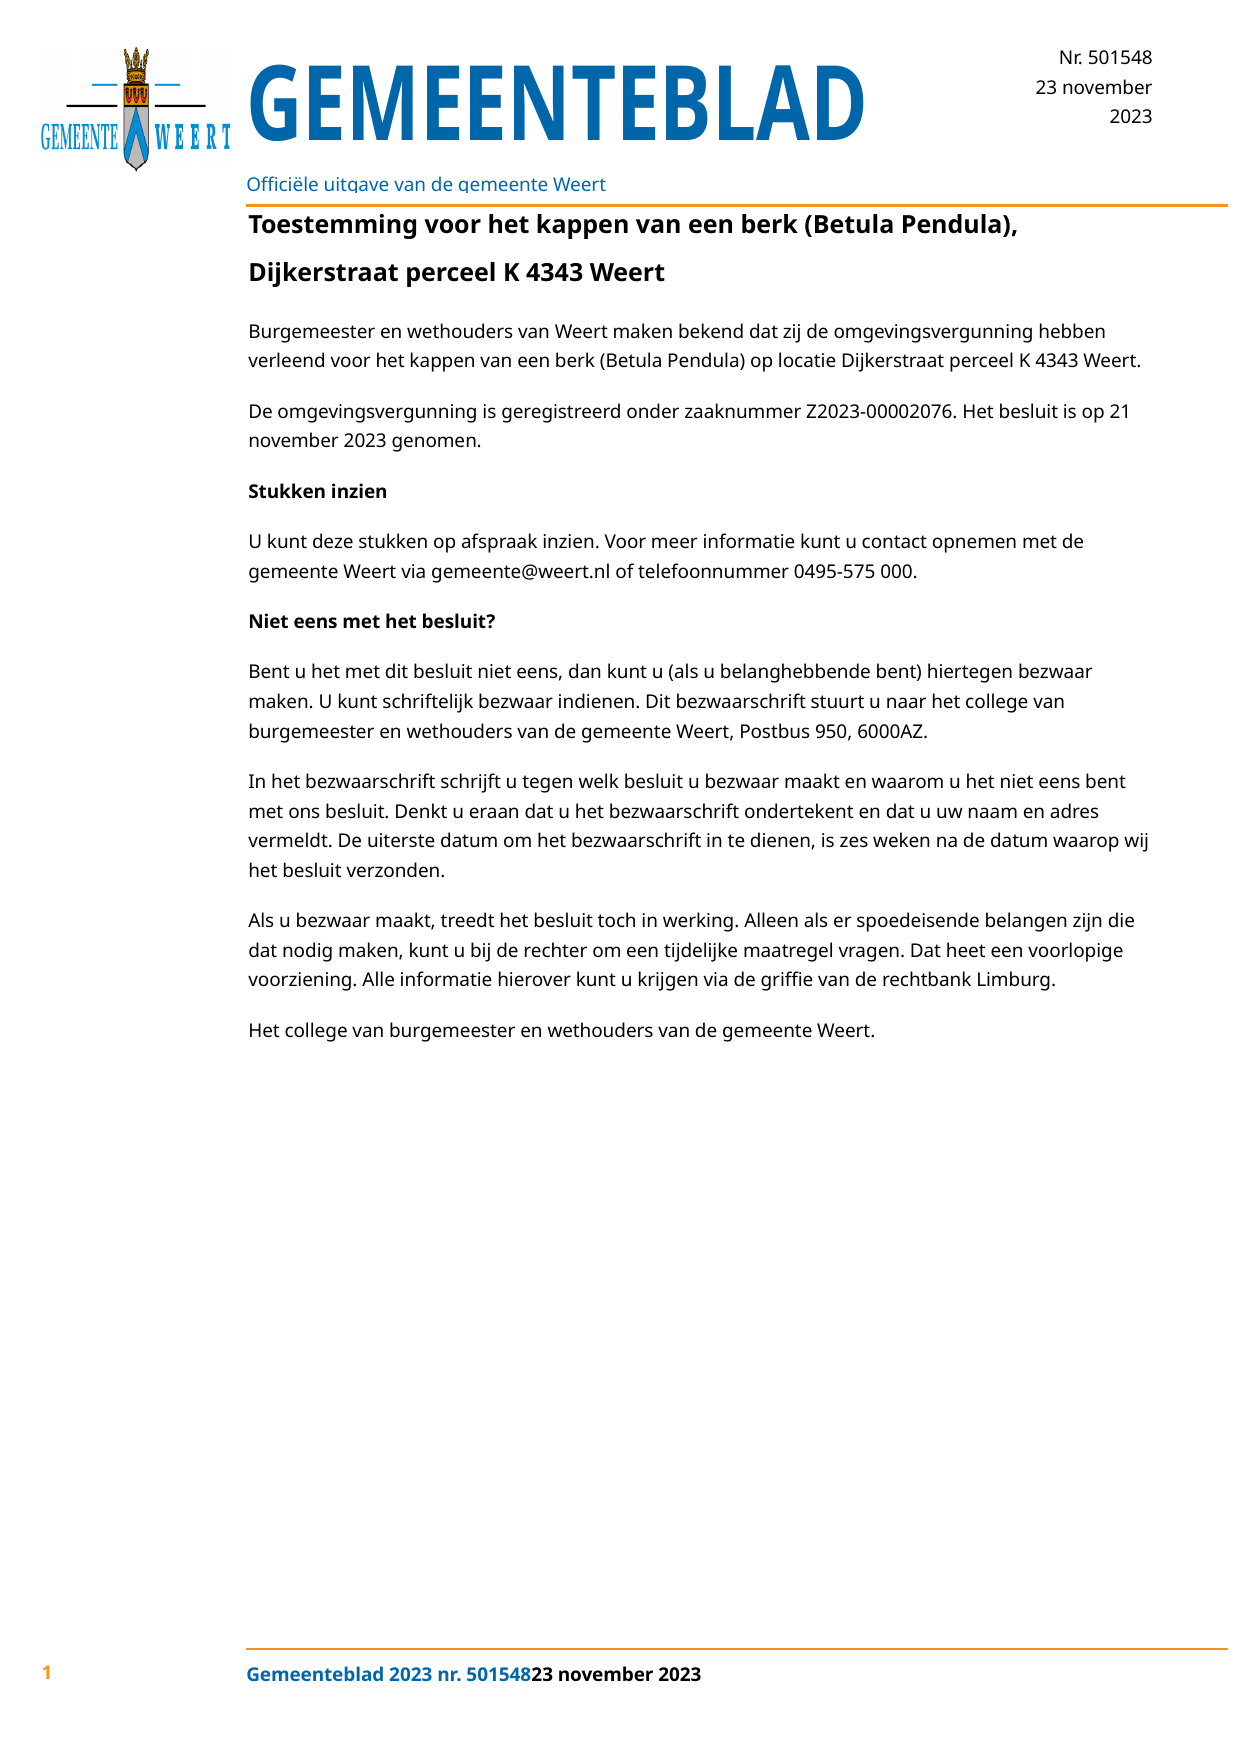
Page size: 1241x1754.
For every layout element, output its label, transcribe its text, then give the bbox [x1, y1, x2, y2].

text De omgevingsvergunning is geregistreerd onder zaaknummer Z2023-00002076. Het besluit is op 21 november 2023 genomen. [248, 398, 1152, 453]
text U kunt deze stukken op afspraak inzien. Voor meer informatie kunt u contact opnemen met de gemeente Weert via gemeente@weert.nl of telefoonnummer 0495-575 000. [248, 528, 1152, 584]
text Niet eens met het besluit? [248, 608, 1152, 634]
text Stukken inzien [248, 478, 1152, 504]
text Het college van burgemeester en wethouders van de gemeente Weert. [248, 1017, 1152, 1043]
text Bent u het met dit besluit niet eens, dan kunt u (als u belanghebbende bent) hiertegen bezwaar maken. U kunt schriftelijk bezwaar indienen. Dit bezwaarschrift stuurt u naar het college van burgemeester en wethouders van de gemeente Weert, Postbus 950, 6000AZ. [248, 659, 1152, 744]
text Burgemeester en wethouders van Weert maken bekend dat zij de omgevingsvergunning hebben verleend voor het kappen van een berk (Betula Pendula) op locatie Dijkerstraat perceel K 4343 Weert. [248, 318, 1152, 373]
text In het bezwaarschrift schrijft u tegen welk besluit u bezwaar maakt en waarom u het niet eens bent met ons besluit. Denkt u eraan dat u het bezwaarschrift ondertekent en dat u uw naam en adres vermeldt. De uiterste datum om het bezwaarschrift in te dienen, is zes weken na de datum waarop wij het besluit verzonden. [248, 768, 1152, 883]
picture [41, 47, 231, 172]
text Als u bezwaar maakt, treedt het besluit toch in werking. Alleen als er spoedeisende belangen zijn die dat nodig maken, kunt u bij de rechter om een tijdelijke maatregel vragen. Dat heet een voorlopige voorziening. Alle informatie hierover kunt u krijgen via de griffie van de rechtbank Limburg. [248, 907, 1152, 992]
text Toestemming voor het kappen van een berk (Betula Pendula), Dijkerstraat perceel K 4343 Weert [248, 207, 1152, 288]
